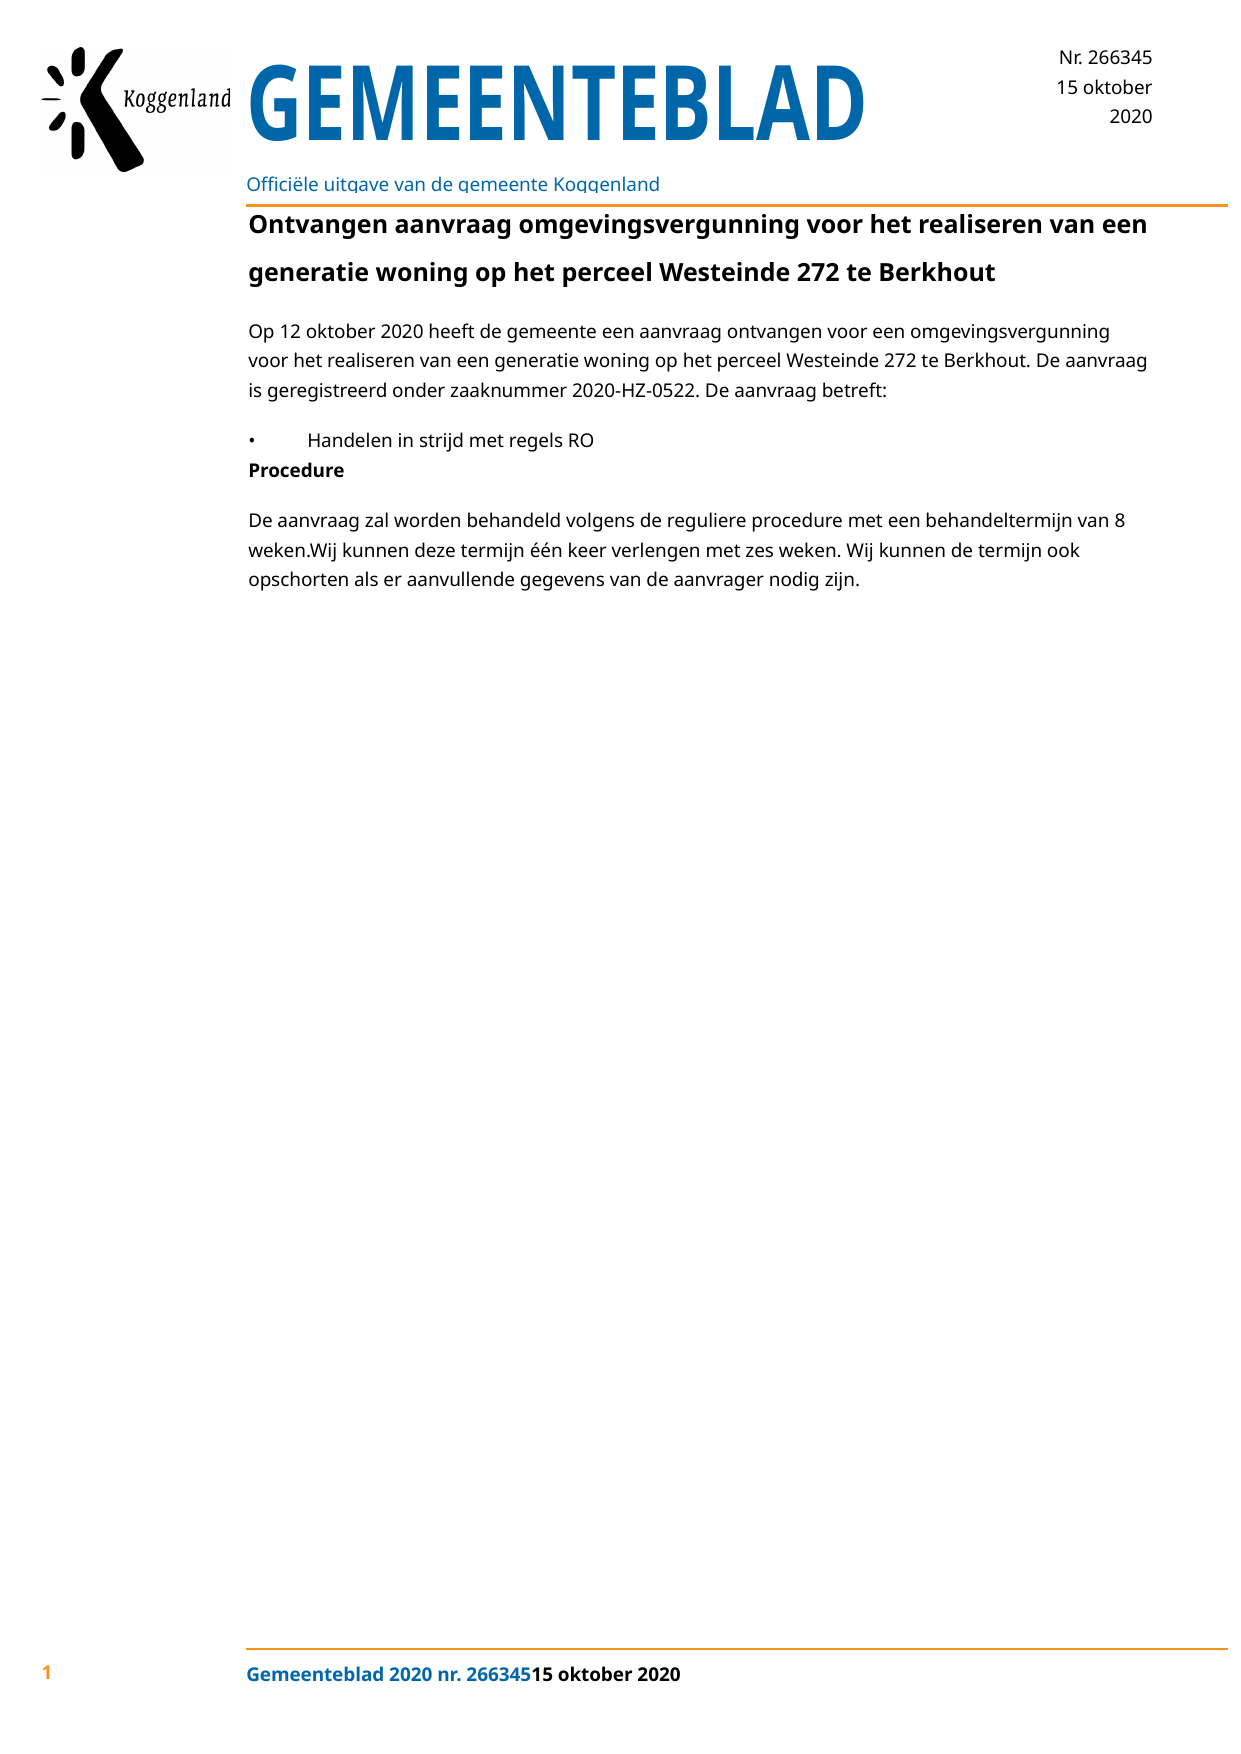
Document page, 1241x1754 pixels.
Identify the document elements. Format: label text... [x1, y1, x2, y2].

text Procedure [248, 457, 1152, 483]
text Op 12 oktober 2020 heeft de gemeente een aanvraag ontvangen voor een omgevingsvergunning voor het realiseren van een generatie woning op het perceel Westeinde 272 te Berkhout. De aanvraag is geregistreerd onder zaaknummer 2020-HZ-0522. De aanvraag betreft: [248, 318, 1152, 403]
list Handelen in strijd met regels RO [248, 427, 1152, 453]
text Ontvangen aanvraag omgevingsvergunning voor het realiseren van een generatie woning op het perceel Westeinde 272 te Berkhout [248, 207, 1152, 288]
text De aanvraag zal worden behandeld volgens de reguliere procedure met een behandeltermijn van 8 weken.Wij kunnen deze termijn één keer verlengen met zes weken. Wij kunnen de termijn ook opschorten als er aanvullende gegevens van de aanvrager nodig zijn. [248, 507, 1152, 592]
picture [41, 47, 231, 172]
